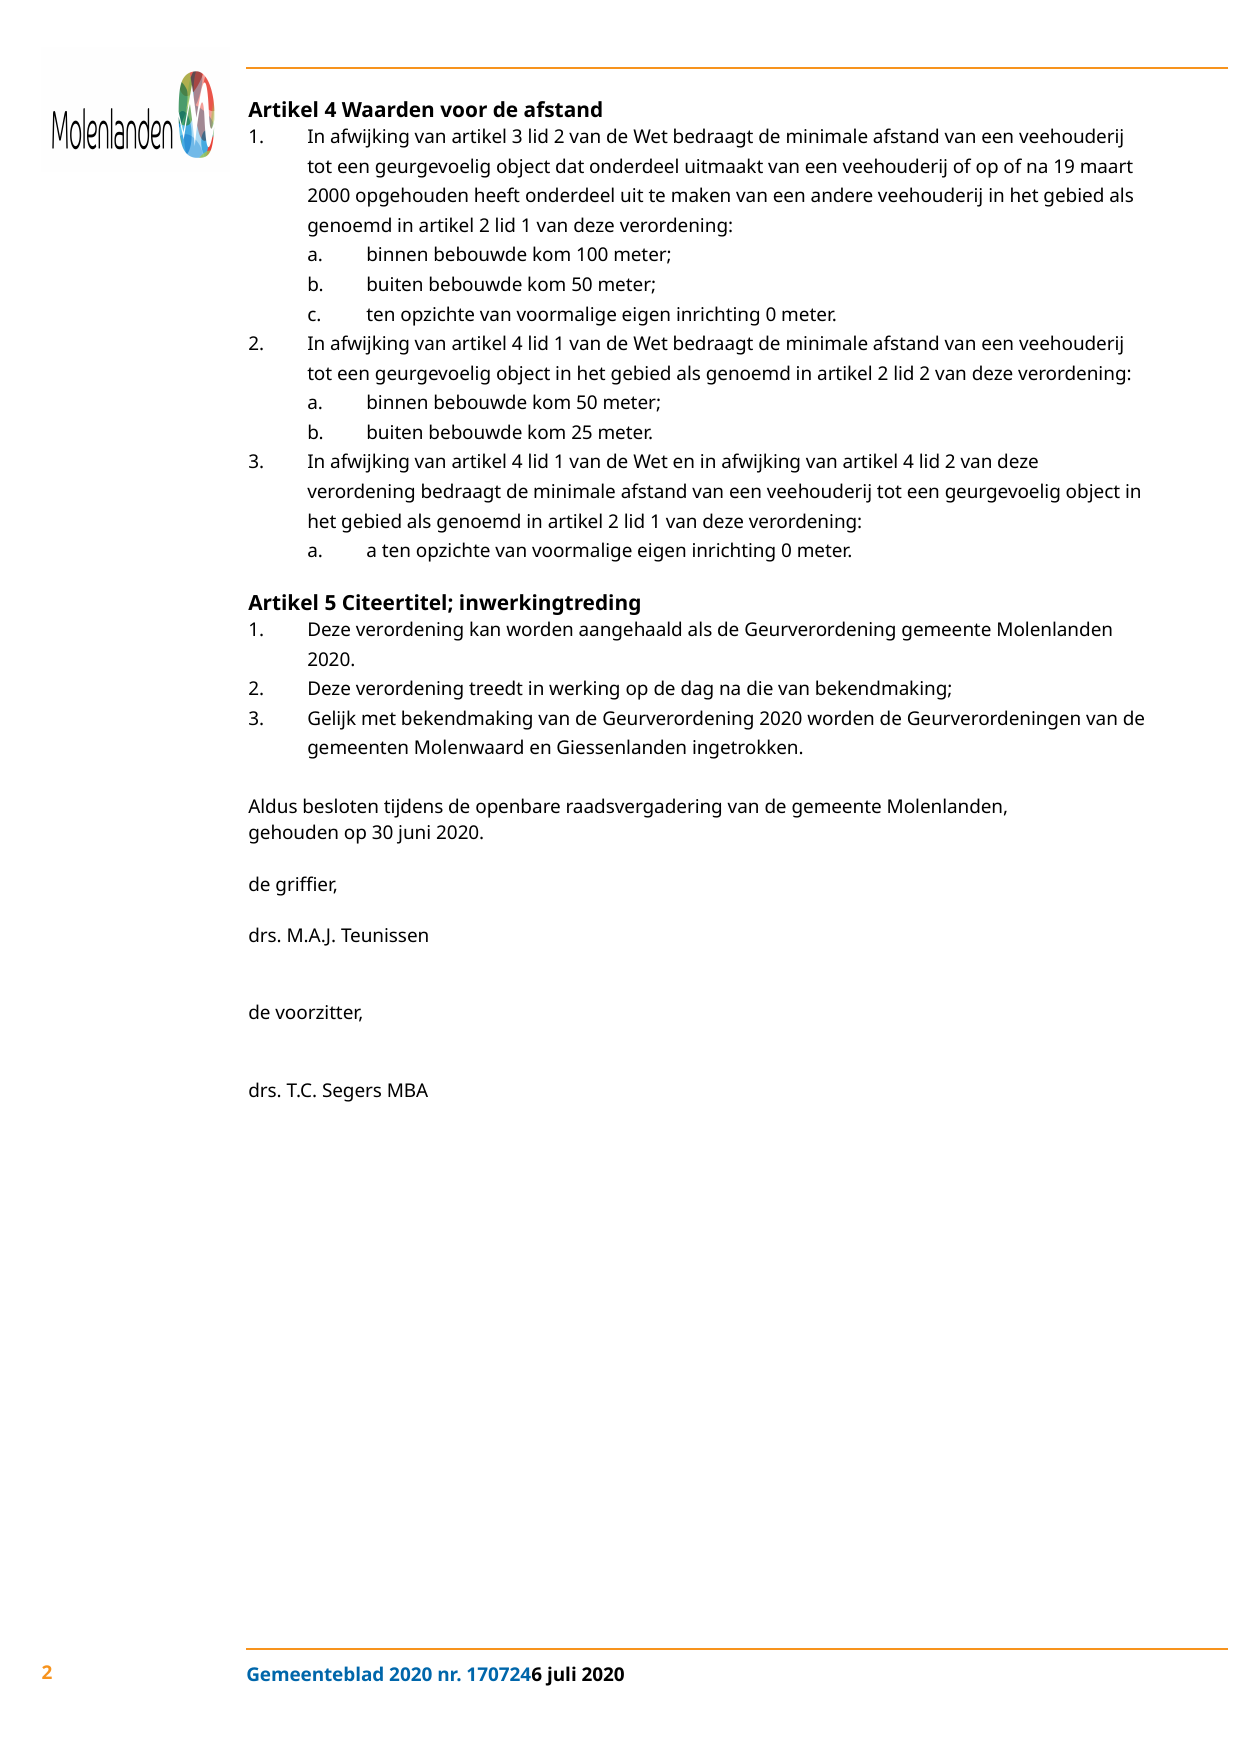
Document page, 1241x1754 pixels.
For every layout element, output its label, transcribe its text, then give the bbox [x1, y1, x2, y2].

text de griffier, [248, 871, 1152, 897]
list binnen bebouwde kom 100 meter; [307, 242, 1152, 267]
text Artikel 5 Citeertitel; inwerkingtreding [248, 588, 1152, 616]
text drs. T.C. Segers MBA [248, 1077, 1152, 1102]
text Artikel 4 Waarden voor de afstand [248, 95, 1152, 123]
list In afwijking van artikel 4 lid 1 van de Wet en in afwijking van artikel 4 lid 2 van deze verordening bedraagt de minimale afstand van een veehouderij tot een geurgevoelig object in het gebied als genoemd in artikel 2 lid 1 van deze verordening: [248, 449, 1152, 533]
list In afwijking van artikel 3 lid 2 van de Wet bedraagt de minimale afstand van een veehouderij tot een geurgevoelig object dat onderdeel uitmaakt van een veehouderij of op of na 19 maart 2000 opgehouden heeft onderdeel uit te maken van een andere veehouderij in het gebied als genoemd in artikel 2 lid 1 van deze verordening: [248, 123, 1152, 238]
list Deze verordening treedt in werking op de dag na die van bekendmaking; [248, 675, 1152, 701]
text drs. M.A.J. Teunissen [248, 922, 1152, 948]
list a ten opzichte van voormalige eigen inrichting 0 meter. [307, 537, 1152, 563]
list buiten bebouwde kom 25 meter. [307, 419, 1152, 445]
list binnen bebouwde kom 50 meter; [307, 389, 1152, 415]
list buiten bebouwde kom 50 meter; [307, 271, 1152, 297]
list ten opzichte van voormalige eigen inrichting 0 meter. [307, 301, 1152, 326]
list Deze verordening kan worden aangehaald als de Geurverordening gemeente Molenlanden 2020. [248, 616, 1152, 672]
text de voorzitter, [248, 999, 1152, 1025]
list Gelijk met bekendmaking van de Geurverordening 2020 worden de Geurverordeningen van de gemeenten Molenwaard en Giessenlanden ingetrokken. [248, 705, 1152, 760]
list In afwijking van artikel 4 lid 1 van de Wet bedraagt de minimale afstand van een veehouderij tot een geurgevoelig object in het gebied als genoemd in artikel 2 lid 2 van deze verordening: [248, 330, 1152, 386]
picture [41, 47, 231, 172]
text Aldus besloten tijdens de openbare raadsvergadering van de gemeente Molenlanden, [248, 794, 1152, 819]
text gehouden op 30 juni 2020. [248, 819, 1152, 845]
